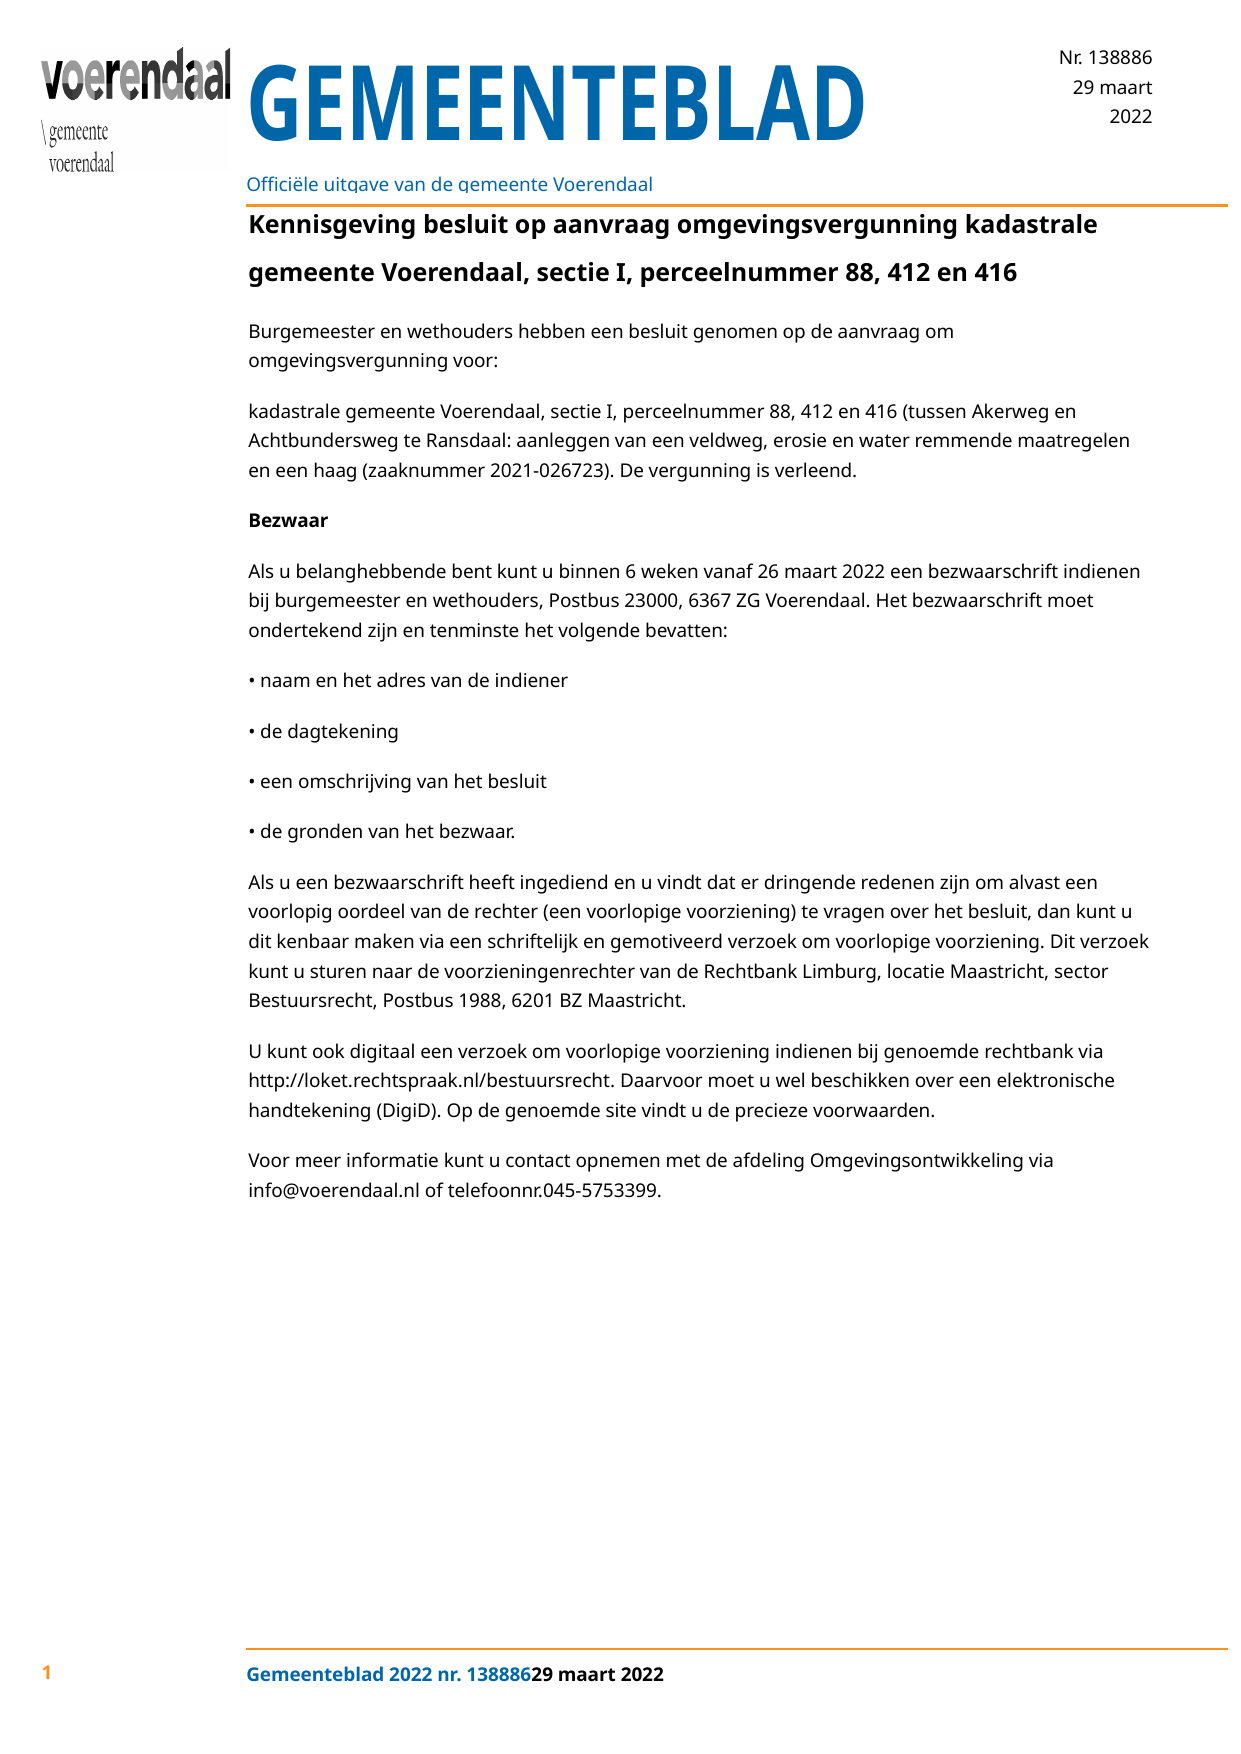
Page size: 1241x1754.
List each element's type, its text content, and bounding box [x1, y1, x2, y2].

text U kunt ook digitaal een verzoek om voorlopige voorziening indienen bij genoemde rechtbank via http://loket.rechtspraak.nl/bestuursrecht. Daarvoor moet u wel beschikken over een elektronische handtekening (DigiD). Op de genoemde site vindt u de precieze voorwaarden. [248, 1038, 1152, 1123]
text Als u een bezwaarschrift heeft ingediend en u vindt dat er dringende redenen zijn om alvast een voorlopig oordeel van de rechter (een voorlopige voorziening) te vragen over het besluit, dan kunt u dit kenbaar maken via een schriftelijk en gemotiveerd verzoek om voorlopige voorziening. Dit verzoek kunt u sturen naar de voorzieningenrechter van de Rechtbank Limburg, locatie Maastricht, sector Bestuursrecht, Postbus 1988, 6201 BZ Maastricht. [248, 869, 1152, 1013]
text Als u belanghebbende bent kunt u binnen 6 weken vanaf 26 maart 2022 een bezwaarschrift indienen bij burgemeester en wethouders, Postbus 23000, 6367 ZG Voerendaal. Het bezwaarschrift moet ondertekend zijn en tenminste het volgende bevatten: [248, 558, 1152, 643]
text kadastrale gemeente Voerendaal, sectie I, perceelnummer 88, 412 en 416 (tussen Akerweg en Achtbundersweg te Ransdaal: aanleggen van een veldweg, erosie en water remmende maatregelen en een haag (zaaknummer 2021-026723). De vergunning is verleend. [248, 398, 1152, 483]
text Kennisgeving besluit op aanvraag omgevingsvergunning kadastrale gemeente Voerendaal, sectie I, perceelnummer 88, 412 en 416 [248, 207, 1152, 288]
text Voor meer informatie kunt u contact opnemen met de afdeling Omgevingsontwikkeling via info@voerendaal.nl of telefoonnr.045-5753399. [248, 1147, 1152, 1203]
text Burgemeester en wethouders hebben een besluit genomen op de aanvraag om omgevingsvergunning voor: [248, 318, 1152, 373]
text Bezwaar [248, 507, 1152, 533]
text • naam en het adres van de indiener [248, 667, 1152, 693]
picture [41, 47, 231, 172]
text • een omschrijving van het besluit [248, 768, 1152, 794]
text • de dagtekening [248, 718, 1152, 744]
text • de gronden van het bezwaar. [248, 819, 1152, 844]
